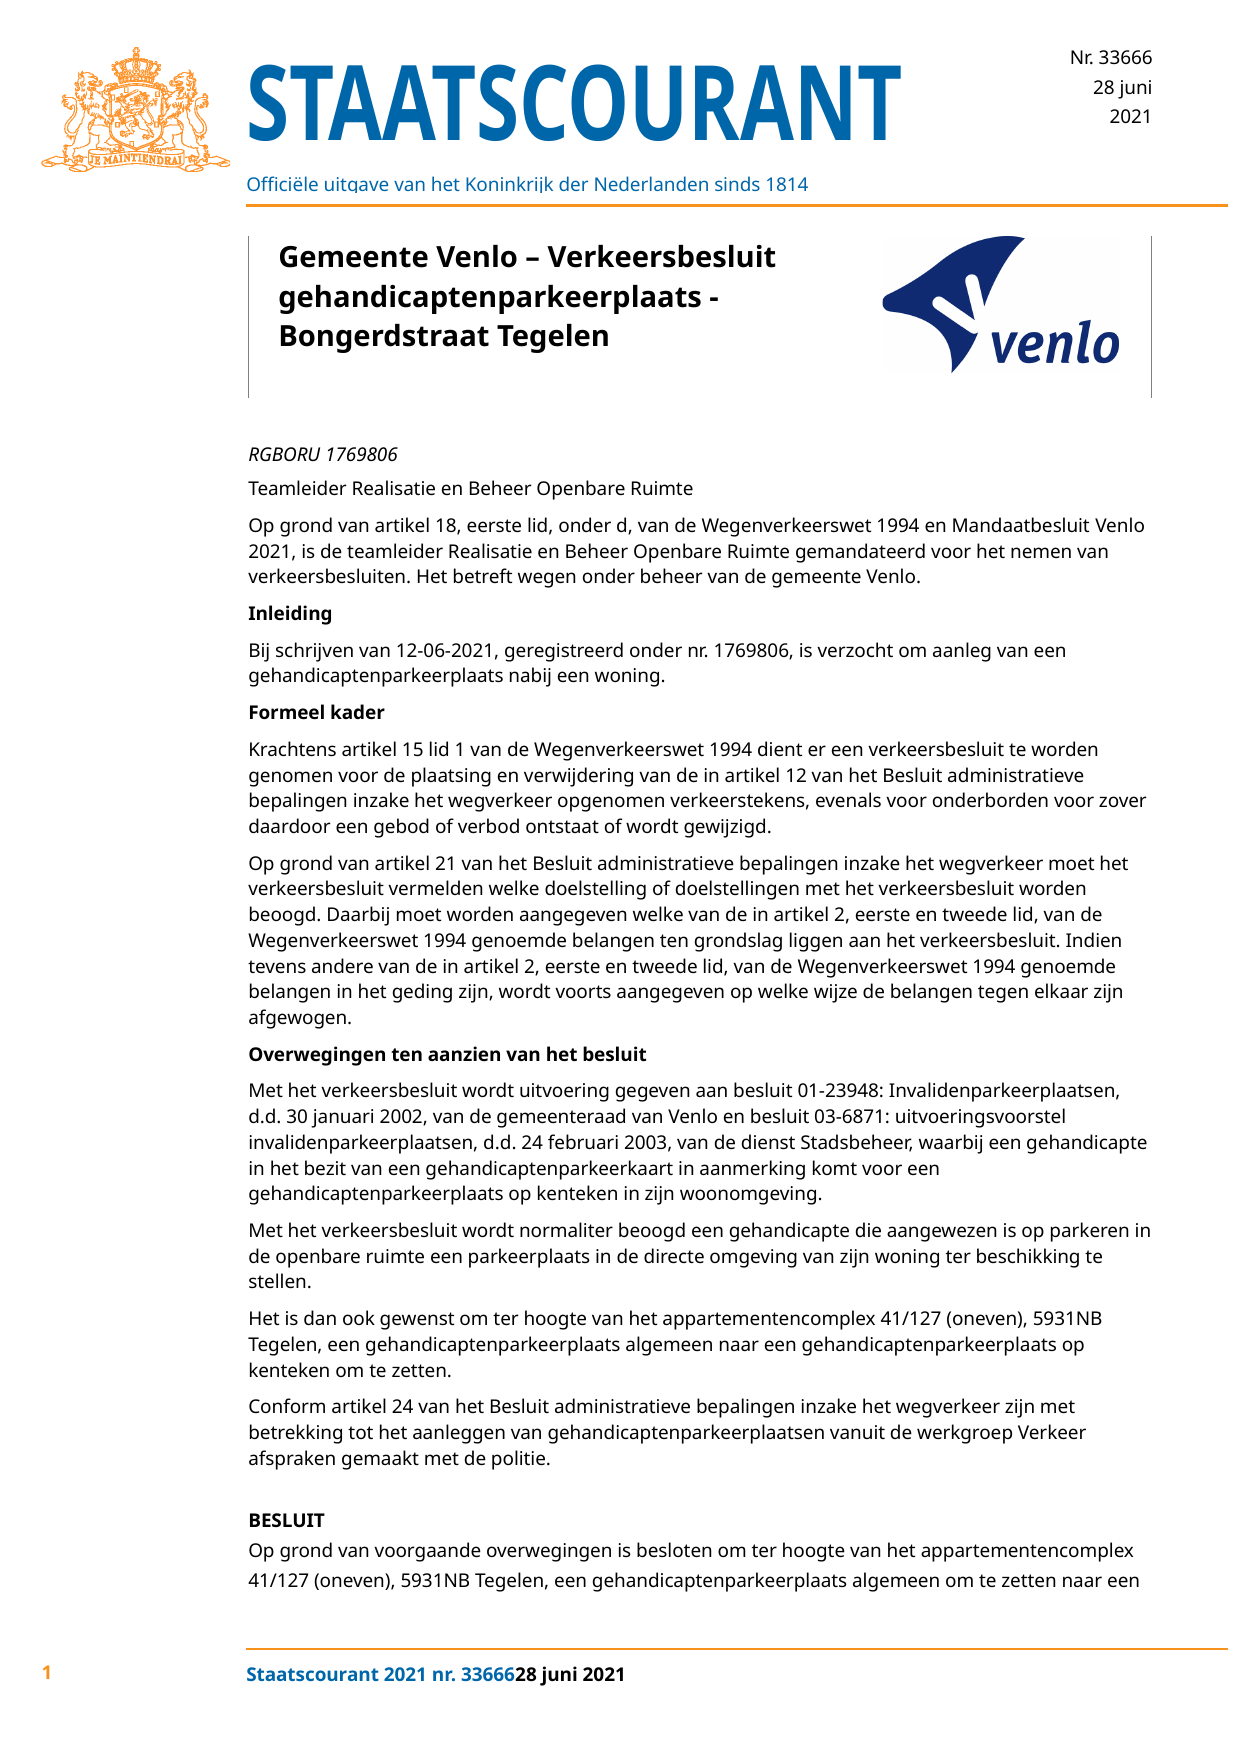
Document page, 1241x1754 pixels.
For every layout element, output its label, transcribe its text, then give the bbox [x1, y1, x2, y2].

text Op grond van voorgaande overwegingen is besloten om ter hoogte van het appartementencomplex 41/127 (oneven), 5931NB Tegelen, een gehandicaptenparkeerplaats algemeen om te zetten naar een [248, 1537, 1152, 1592]
text Teamleider Realisatie en Beheer Openbare Ruimte [248, 476, 1152, 501]
text Met het verkeersbesluit wordt uitvoering gegeven aan besluit 01-23948: Invalidenparkeerplaatsen, d.d. 30 januari 2002, van de gemeenteraad van Venlo en besluit 03-6871: uitvoeringsvoorstel invalidenparkeerplaatsen, d.d. 24 februari 2003, van de dienst Stadsbeheer, waarbij een gehandicapte in het bezit van een gehandicaptenparkeerkaart in aanmerking komt voor een gehandicaptenparkeerplaats op kenteken in zijn woonomgeving. [248, 1078, 1152, 1206]
picture [882, 236, 1119, 373]
text Op grond van artikel 18, eerste lid, onder d, van de Wegenverkeerswet 1994 en Mandaatbesluit Venlo 2021, is de teamleider Realisatie en Beheer Openbare Ruimte gemandateerd voor het nemen van verkeersbesluiten. Het betreft wegen onder beheer van de gemeente Venlo. [248, 512, 1152, 589]
text Overwegingen ten aanzien van het besluit [248, 1041, 1152, 1067]
text Inleiding [248, 600, 1152, 626]
table_header Gemeente Venlo – Verkeersbesluit gehandicaptenparkeerplaats - Bongerdstraat Tegelen [249, 236, 850, 398]
text Met het verkeersbesluit wordt normaliter beoogd een gehandicapte die aangewezen is op parkeren in de openbare ruimte een parkeerplaats in de directe omgeving van zijn woning ter beschikking te stellen. [248, 1217, 1152, 1294]
text Bij schrijven van 12-06-2021, geregistreerd onder nr. 1769806, is verzocht om aanleg van een gehandicaptenparkeerplaats nabij een woning. [248, 637, 1152, 688]
picture [41, 47, 231, 172]
text BESLUIT [248, 1508, 1152, 1533]
text Krachtens artikel 15 lid 1 van de Wegenverkeerswet 1994 dient er een verkeersbesluit te worden genomen voor de plaatsing en verwijdering van de in artikel 12 van het Besluit administratieve bepalingen inzake het wegverkeer opgenomen verkeerstekens, evenals voor onderborden voor zover daardoor een gebod of verbod ontstaat of wordt gewijzigd. [248, 736, 1152, 839]
text Het is dan ook gewenst om ter hoogte van het appartementencomplex 41/127 (oneven), 5931NB Tegelen, een gehandicaptenparkeerplaats algemeen naar een gehandicaptenparkeerplaats op kenteken om te zetten. [248, 1305, 1152, 1382]
text Conform artikel 24 van het Besluit administratieve bepalingen inzake het wegverkeer zijn met betrekking tot het aanleggen van gehandicaptenparkeerplaatsen vanuit de werkgroep Verkeer afspraken gemaakt met de politie. [248, 1393, 1152, 1471]
text Op grond van artikel 21 van het Besluit administratieve bepalingen inzake het wegverkeer moet het verkeersbesluit vermelden welke doelstelling of doelstellingen met het verkeersbesluit worden beoogd. Daarbij moet worden aangegeven welke van de in artikel 2, eerste en tweede lid, van de Wegenverkeerswet 1994 genoemde belangen ten grondslag liggen aan het verkeersbesluit. Indien tevens andere van de in artikel 2, eerste en tweede lid, van de Wegenverkeerswet 1994 genoemde belangen in het geding zijn, wordt voorts aangegeven op welke wijze de belangen tegen elkaar zijn afgewogen. [248, 850, 1152, 1030]
text Formeel kader [248, 699, 1152, 725]
text RGBORU 1769806 [248, 441, 1152, 467]
table_header [850, 236, 1151, 398]
